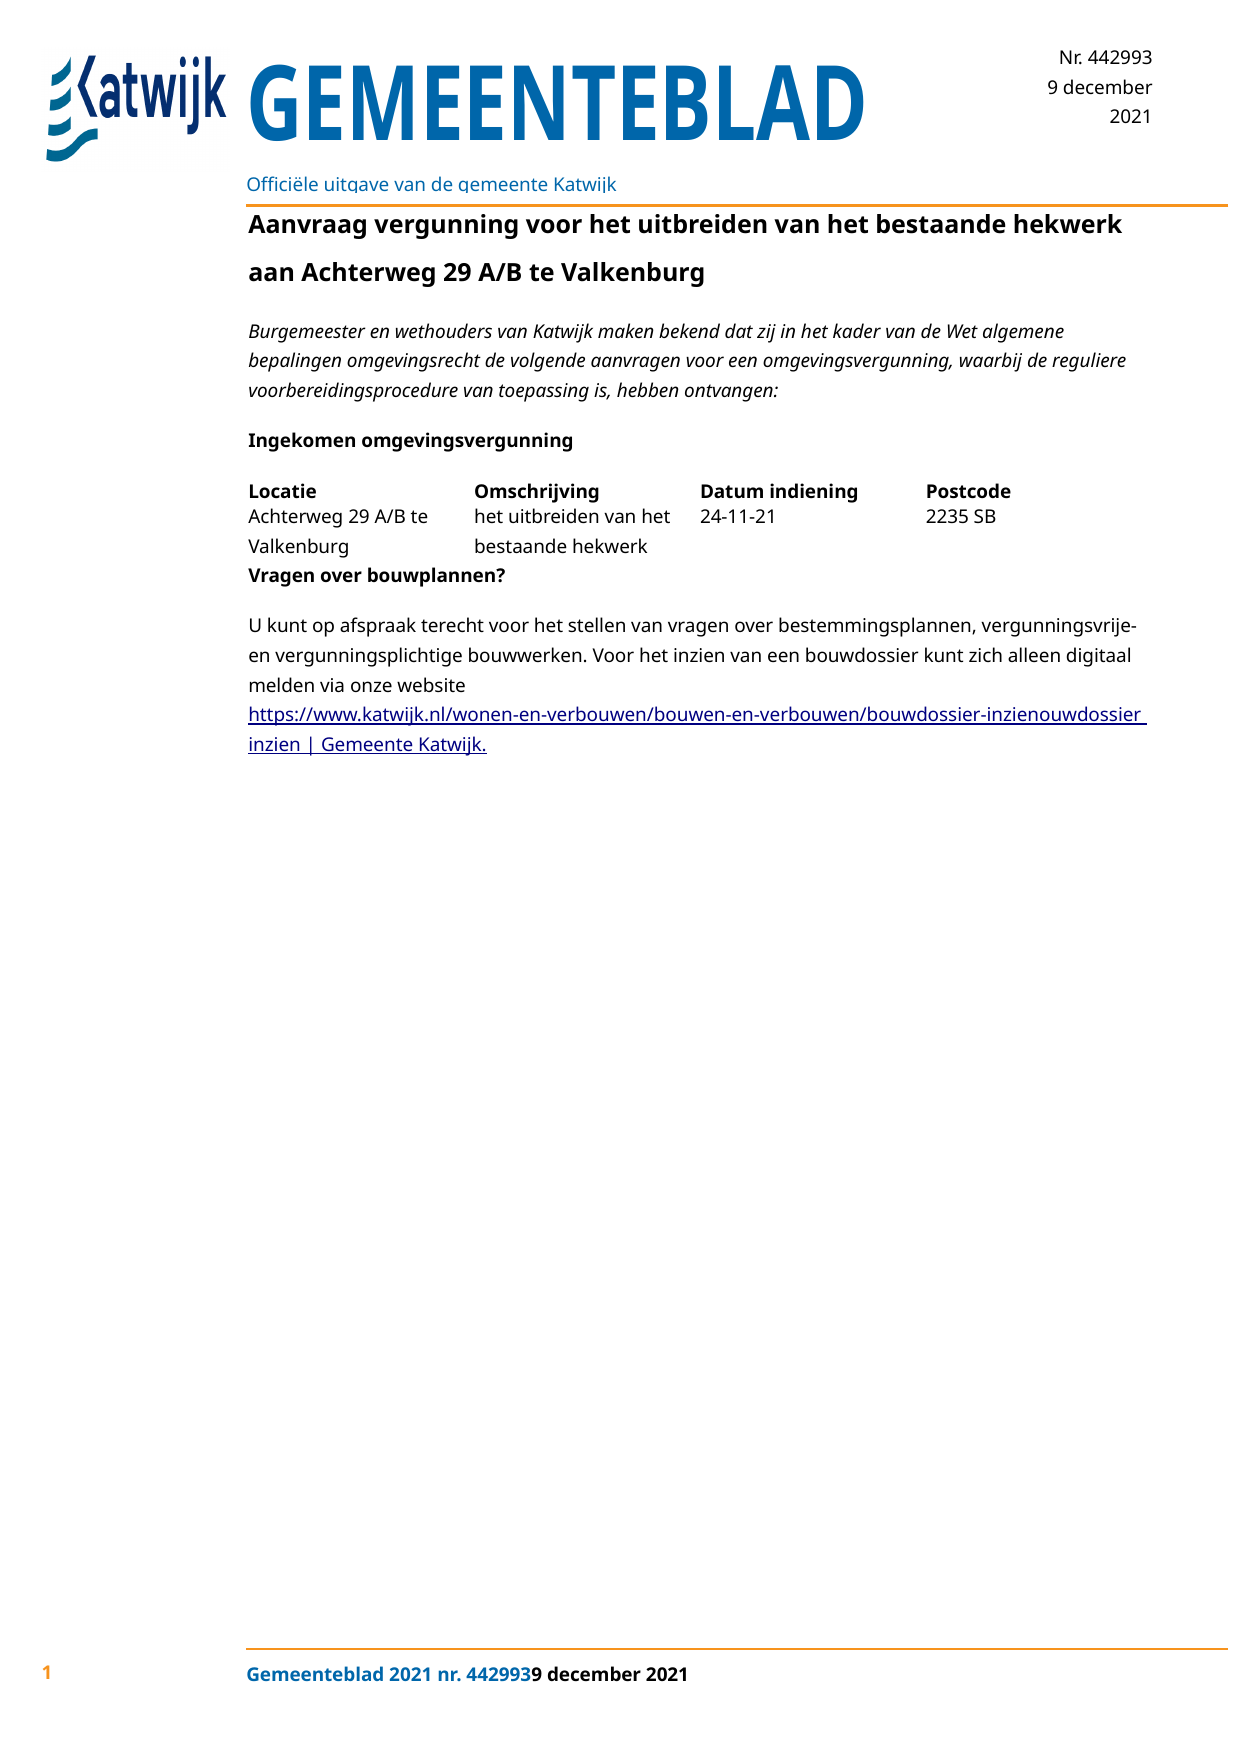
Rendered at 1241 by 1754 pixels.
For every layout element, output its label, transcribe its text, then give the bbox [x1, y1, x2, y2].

text U kunt op afspraak terecht voor het stellen van vragen over bestemmingsplannen, vergunningsvrije- en vergunningsplichtige bouwwerken. Voor het inzien van een bouwdossier kunt zich alleen digitaal melden via onze website https://www.katwijk.nl/wonen-en-verbouwen/bouwen-en-verbouwen/bouwdossier-inzienouwdossier inzien | Gemeente Katwijk. [248, 613, 1152, 757]
table_header Postcode [926, 478, 1152, 504]
table_header Locatie [248, 478, 474, 504]
table_header Omschrijving [474, 478, 700, 504]
text Vragen over bouwplannen? [248, 562, 1152, 588]
picture [41, 47, 231, 172]
table_cell 2235 SB [926, 504, 1152, 559]
text Ingekomen omgevingsvergunning [248, 427, 1152, 453]
text Aanvraag vergunning voor het uitbreiden van het bestaande hekwerk aan Achterweg 29 A/B te Valkenburg [248, 207, 1152, 288]
table_cell Achterweg 29 A/B te Valkenburg [248, 504, 474, 559]
table_cell 24-11-21 [700, 504, 926, 559]
text Burgemeester en wethouders van Katwijk maken bekend dat zij in het kader van de Wet algemene bepalingen omgevingsrecht de volgende aanvragen voor een omgevingsvergunning, waarbij de reguliere voorbereidingsprocedure van toepassing is, hebben ontvangen: [248, 318, 1152, 403]
table_cell het uitbreiden van het bestaande hekwerk [474, 504, 700, 559]
table_header Datum indiening [700, 478, 926, 504]
